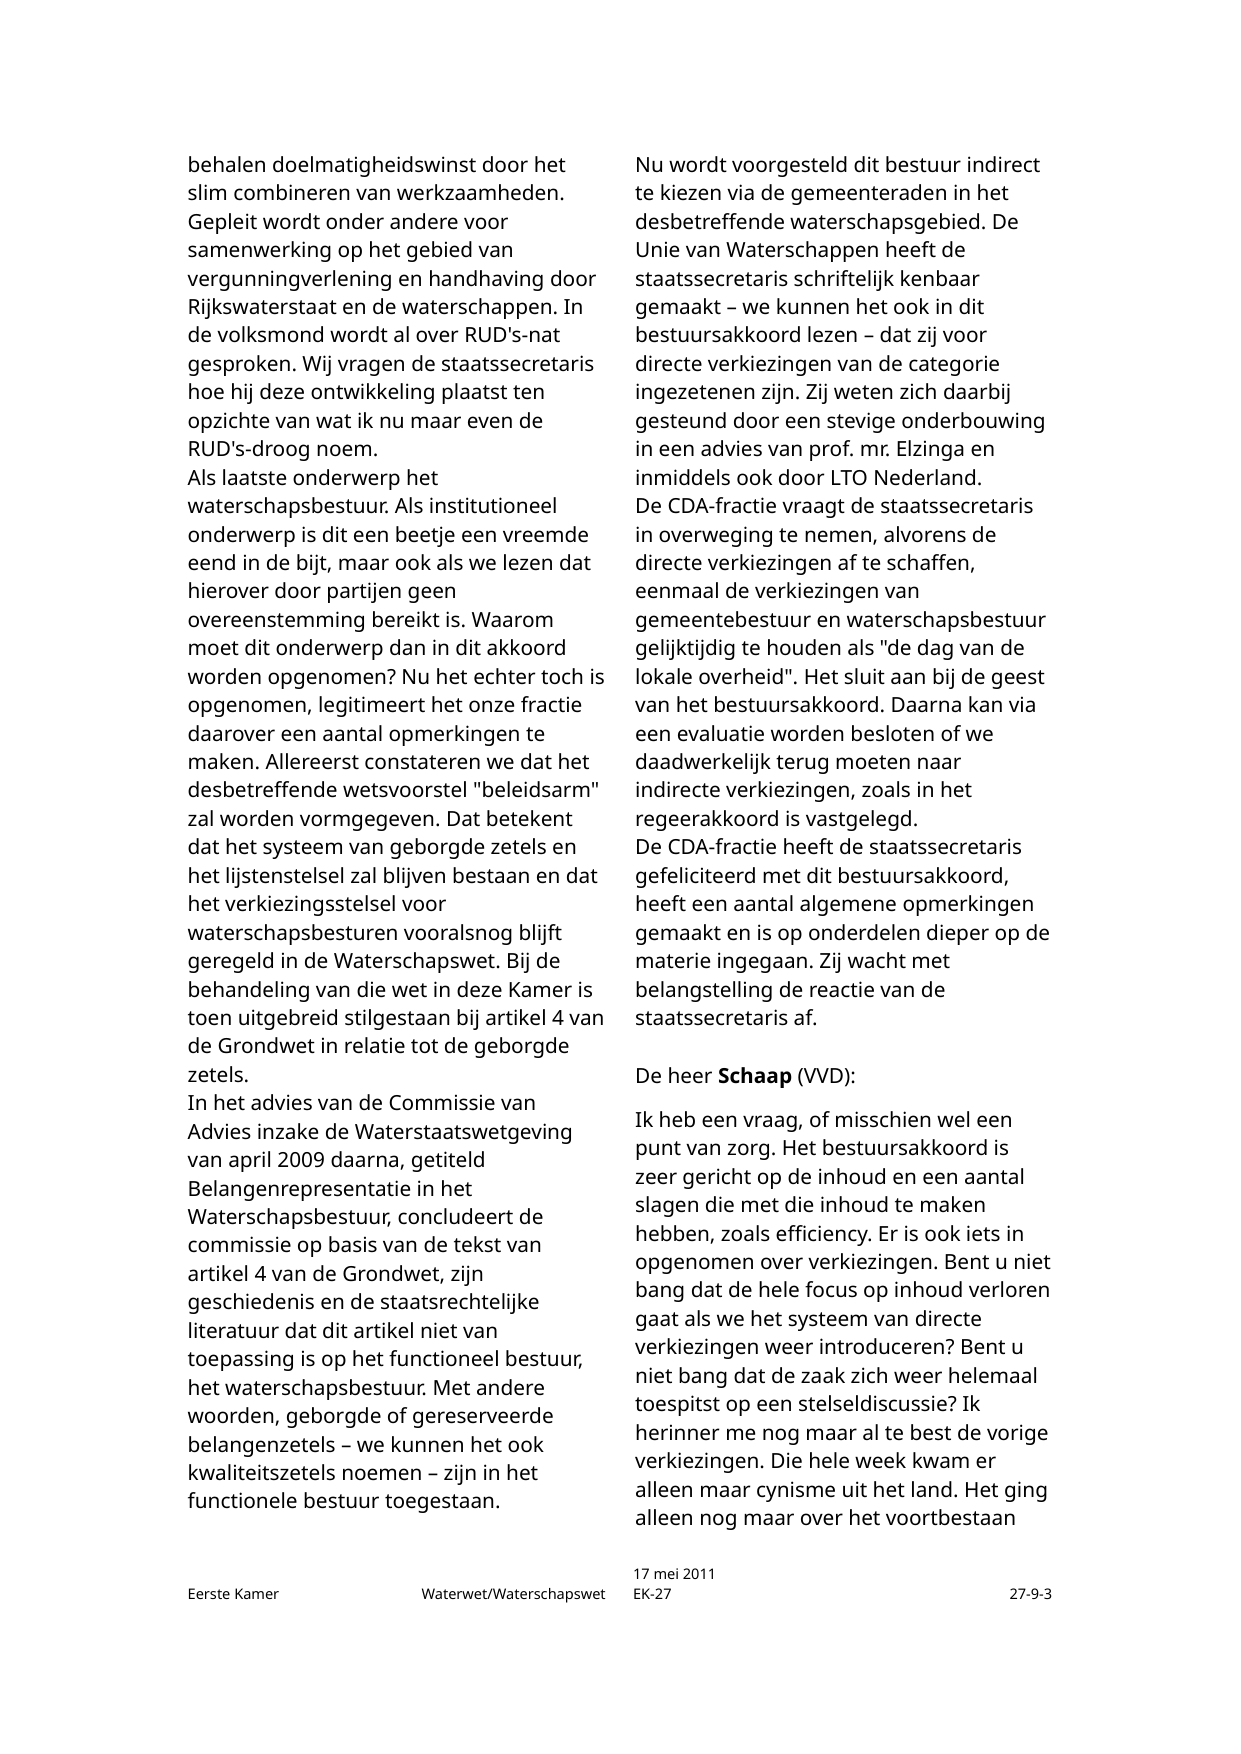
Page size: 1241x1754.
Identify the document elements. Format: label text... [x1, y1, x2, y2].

text De CDA-fractie heeft de staatssecretaris gefeliciteerd met dit bestuursakkoord, heeft een aantal algemene opmerkingen gemaakt en is op onderdelen dieper op de materie ingegaan. Zij wacht met belangstelling de reactie van de staatssecretaris af. [635, 832, 1053, 1032]
text Als laatste onderwerp het waterschapsbestuur. Als institutioneel onderwerp is dit een beetje een vreemde eend in de bijt, maar ook als we lezen dat hierover door partijen geen overeenstemming bereikt is. Waarom moet dit onderwerp dan in dit akkoord worden opgenomen? Nu het echter toch is opgenomen, legitimeert het onze fractie daarover een aantal opmerkingen te maken. Allereerst constateren we dat het desbetreffende wetsvoorstel "beleidsarm" zal worden vormgegeven. Dat betekent dat het systeem van geborgde zetels en het lijstenstelsel zal blijven bestaan en dat het verkiezingsstelsel voor waterschapsbesturen vooralsnog blijft geregeld in de Waterschapswet. Bij de behandeling van die wet in deze Kamer is toen uitgebreid stilgestaan bij artikel 4 van de Grondwet in relatie tot de geborgde zetels. [187, 463, 605, 1088]
text De heer Schaap (VVD): [635, 1062, 1053, 1090]
text Nu wordt voorgesteld dit bestuur indirect te kiezen via de gemeenteraden in het desbetreffende waterschapsgebied. De Unie van Waterschappen heeft de staatssecretaris schriftelijk kenbaar gemaakt – we kunnen het ook in dit bestuursakkoord lezen – dat zij voor directe verkiezingen van de categorie ingezetenen zijn. Zij weten zich daarbij gesteund door een stevige onderbouwing in een advies van prof. mr. Elzinga en inmiddels ook door LTO Nederland. [635, 150, 1053, 491]
text behalen doelmatigheidswinst door het slim combineren van werkzaamheden. Gepleit wordt onder andere voor samenwerking op het gebied van vergunningverlening en handhaving door Rijkswaterstaat en de waterschappen. In de volksmond wordt al over RUD's-nat gesproken. Wij vragen de staatssecretaris hoe hij deze ontwikkeling plaatst ten opzichte van wat ik nu maar even de RUD's-droog noem. [187, 150, 605, 463]
text Ik heb een vraag, of misschien wel een punt van zorg. Het bestuursakkoord is zeer gericht op de inhoud en een aantal slagen die met die inhoud te maken hebben, zoals efficiency. Er is ook iets in opgenomen over verkiezingen. Bent u niet bang dat de hele focus op inhoud verloren gaat als we het systeem van directe verkiezingen weer introduceren? Bent u niet bang dat de zaak zich weer helemaal toespitst op een stelseldiscussie? Ik herinner me nog maar al te best de vorige verkiezingen. Die hele week kwam er alleen maar cynisme uit het land. Het ging alleen nog maar over het voortbestaan [635, 1105, 1053, 1532]
text De CDA-fractie vraagt de staatssecretaris in overweging te nemen, alvorens de directe verkiezingen af te schaffen, eenmaal de verkiezingen van gemeentebestuur en waterschapsbestuur gelijktijdig te houden als "de dag van de lokale overheid". Het sluit aan bij de geest van het bestuursakkoord. Daarna kan via een evaluatie worden besloten of we daadwerkelijk terug moeten naar indirecte verkiezingen, zoals in het regeerakkoord is vastgelegd. [635, 491, 1053, 832]
text In het advies van de Commissie van Advies inzake de Waterstaatswetgeving van april 2009 daarna, getiteld Belangenrepresentatie in het Waterschapsbestuur, concludeert de commissie op basis van de tekst van artikel 4 van de Grondwet, zijn geschiedenis en de staatsrechtelijke literatuur dat dit artikel niet van toepassing is op het functioneel bestuur, het waterschapsbestuur. Met andere woorden, geborgde of gereserveerde belangenzetels – we kunnen het ook kwaliteitszetels noemen – zijn in het functionele bestuur toegestaan. [187, 1088, 605, 1515]
